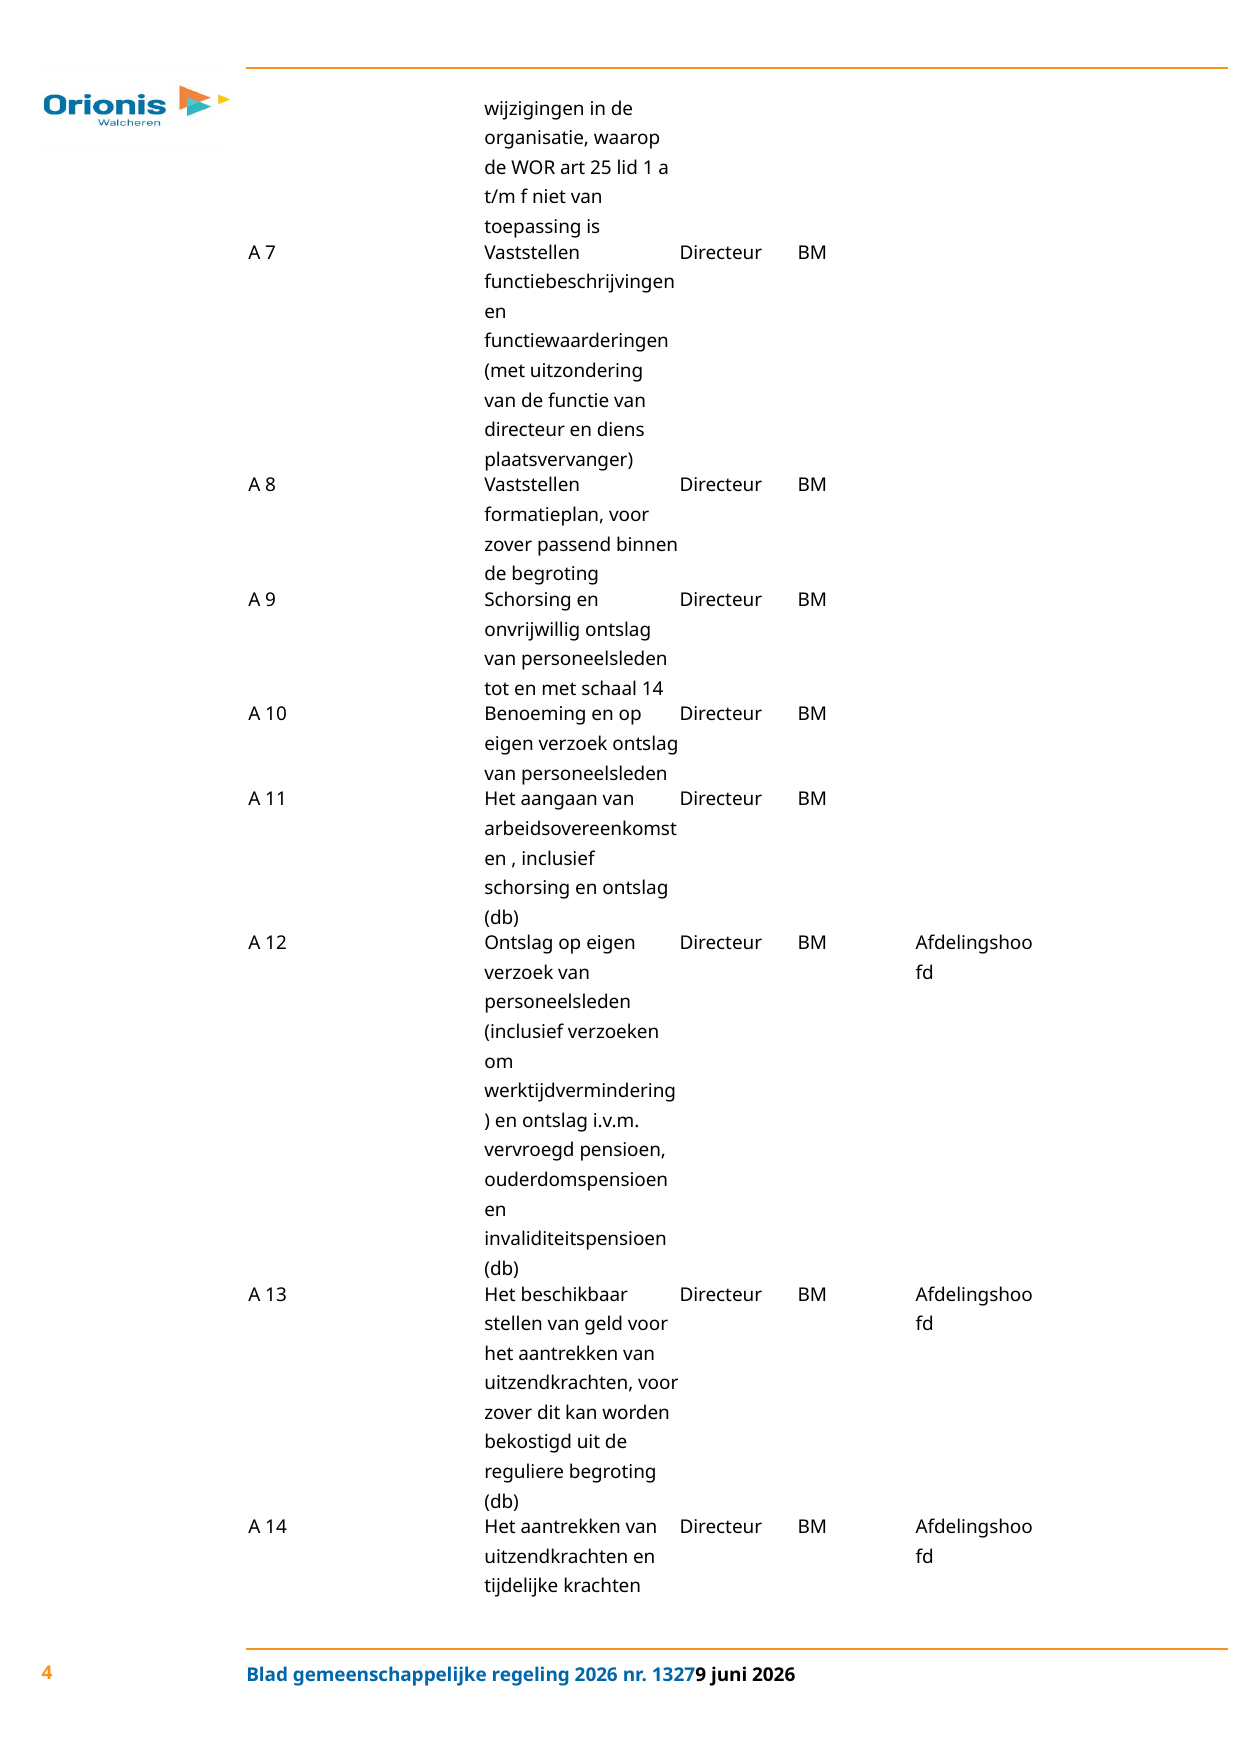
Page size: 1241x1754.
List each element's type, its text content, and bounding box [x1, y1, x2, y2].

table_cell wijzigingen in de organisatie, waarop de WOR art 25 lid 1 a t/m f niet van toepassing is [484, 95, 679, 239]
table_cell Het beschikbaar stellen van geld voor het aantrekken van uitzendkrachten, voor zover dit kan worden bekostigd uit de reguliere begroting (db) [484, 1281, 679, 1513]
table_cell Directeur [679, 930, 797, 1281]
table_cell BM [797, 586, 915, 701]
table_cell A 9 [248, 586, 484, 701]
table_cell Directeur [679, 586, 797, 701]
table_cell BM [797, 701, 915, 786]
table_cell A 12 [248, 930, 484, 1281]
table_cell Benoeming en op eigen verzoek ontslag van personeelsleden [484, 701, 679, 786]
table_cell Directeur [679, 472, 797, 586]
table_cell [915, 95, 1033, 239]
table_cell Afdelingshoofd [915, 1281, 1033, 1513]
table_cell A 8 [248, 472, 484, 586]
table_cell Directeur [679, 701, 797, 786]
table_cell Vaststellen formatieplan, voor zover passend binnen de begroting [484, 472, 679, 586]
table_cell [679, 95, 797, 239]
table_cell Directeur [679, 1281, 797, 1513]
table_cell BM [797, 786, 915, 929]
table_cell Afdelingshoofd [915, 930, 1033, 1281]
table_cell Directeur [679, 786, 797, 929]
table_cell Directeur [679, 239, 797, 472]
table_cell A 14 [248, 1514, 484, 1598]
table_cell Vaststellen functiebeschrijvingen en functiewaarderingen (met uitzondering van de functie van directeur en diens plaatsvervanger) [484, 239, 679, 472]
table_cell [797, 95, 915, 239]
table_cell [915, 239, 1033, 472]
table_cell [915, 586, 1033, 701]
table_cell A 10 [248, 701, 484, 786]
table_cell Het aangaan van arbeidsovereenkomsten , inclusief schorsing en ontslag (db) [484, 786, 679, 929]
table_cell [915, 701, 1033, 786]
table_cell Ontslag op eigen verzoek van personeelsleden (inclusief verzoeken om werktijdvermindering) en ontslag i.v.m. vervroegd pensioen, ouderdomspensioen en invaliditeitspensioen (db) [484, 930, 679, 1281]
table_cell BM [797, 1514, 915, 1598]
table_cell BM [797, 472, 915, 586]
table_cell BM [797, 930, 915, 1281]
table_cell [915, 786, 1033, 929]
table_cell Schorsing en onvrijwillig ontslag van personeelsleden tot en met schaal 14 [484, 586, 679, 701]
table_cell BM [797, 239, 915, 472]
table_cell A 7 [248, 239, 484, 472]
table_cell Afdelingshoofd [915, 1514, 1033, 1598]
table_cell Het aantrekken van uitzendkrachten en tijdelijke krachten [484, 1514, 679, 1598]
table_cell BM [797, 1281, 915, 1513]
table_cell A 13 [248, 1281, 484, 1513]
table_cell [915, 472, 1033, 586]
table_cell A 11 [248, 786, 484, 929]
table_cell Directeur [679, 1514, 797, 1598]
table_cell [248, 95, 484, 239]
picture [41, 47, 231, 172]
